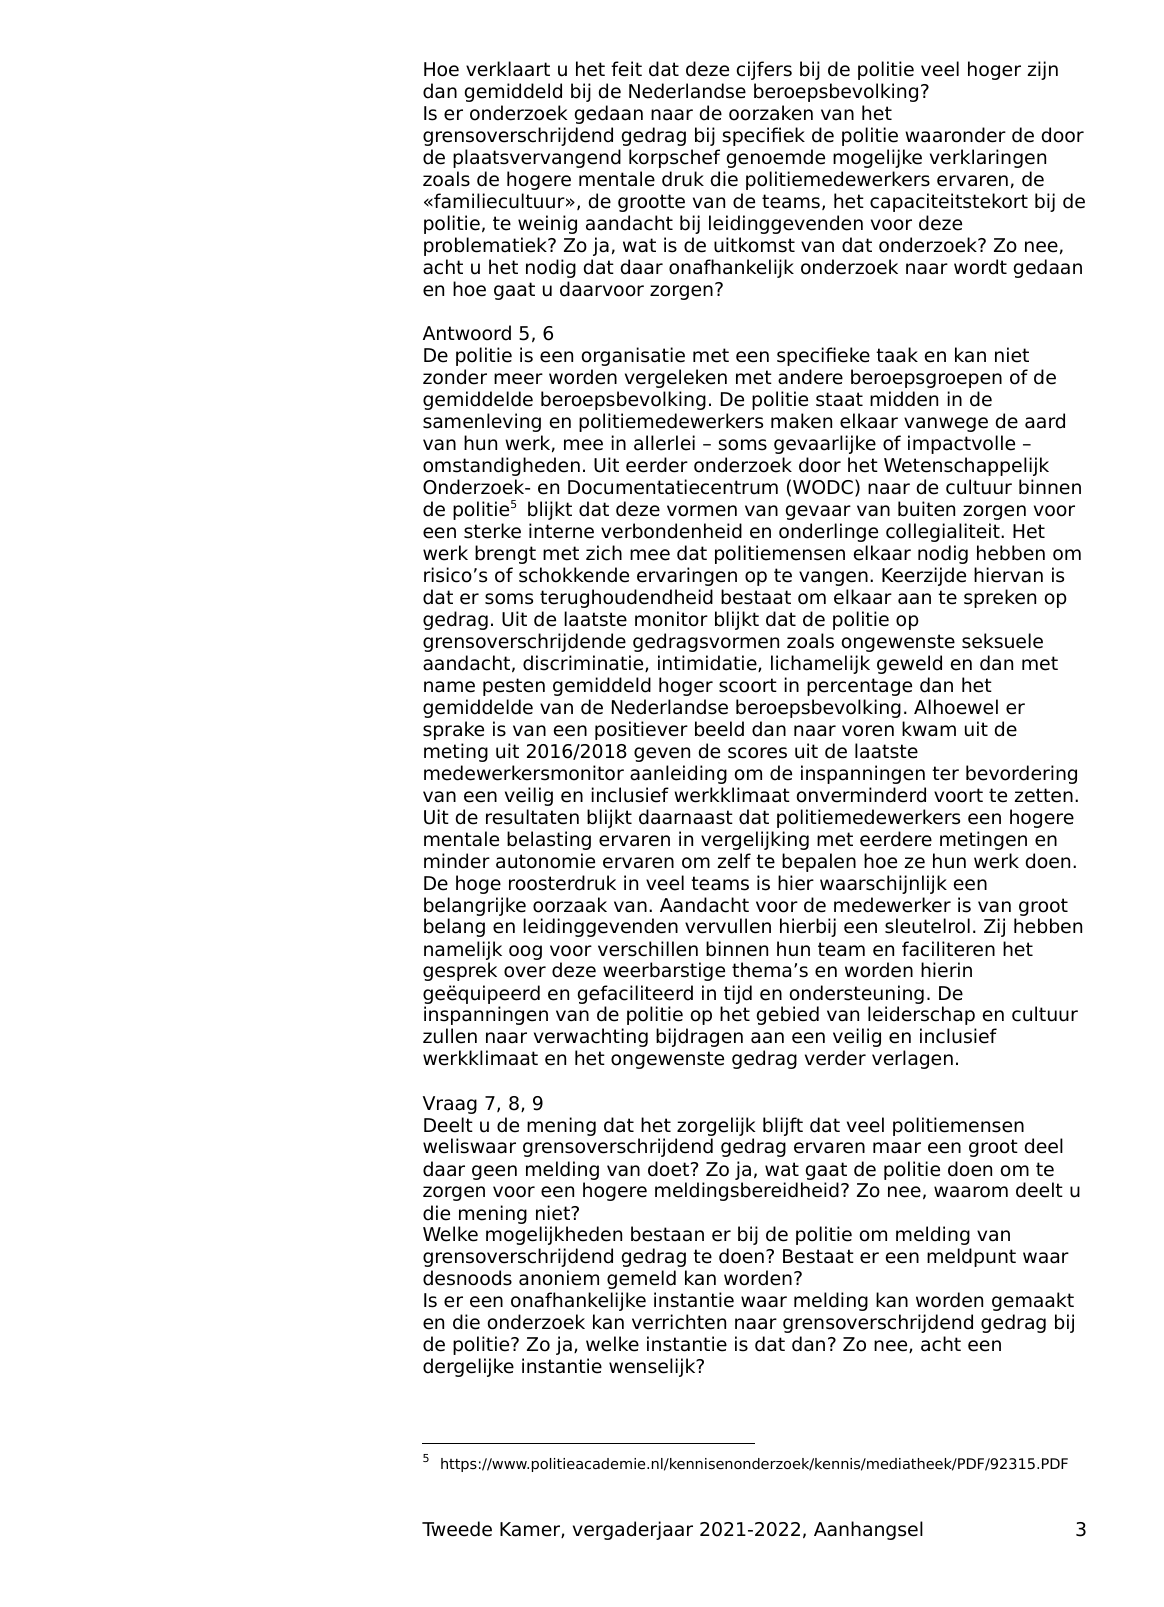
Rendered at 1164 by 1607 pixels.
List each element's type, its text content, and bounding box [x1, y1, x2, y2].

text https://www.politieacademie.nl/kennisenonderzoek/kennis/mediatheek/PDF/92315.PDF [422, 1452, 1087, 1474]
text Hoe verklaart u het feit dat deze cijfers bij de politie veel hoger zijn dan gemiddeld bij de Nederlandse beroepsbevolking? [422, 59, 1087, 103]
text De politie is een organisatie met een specifieke taak en kan niet zonder meer worden vergeleken met andere beroepsgroepen of de gemiddelde beroepsbevolking. De politie staat midden in de samenleving en politiemedewerkers maken elkaar vanwege de aard van hun werk, mee in allerlei – soms gevaarlijke of impactvolle – omstandigheden. Uit eerder onderzoek door het Wetenschappelijk Onderzoek- en Documentatiecentrum (WODC) naar de cultuur binnen de politie blijkt dat deze vormen van gevaar van buiten zorgen voor een sterke interne verbondenheid en onderlinge collegialiteit. Het werk brengt met zich mee dat politiemensen elkaar nodig hebben om risico’s of schokkende ervaringen op te vangen. Keerzijde hiervan is dat er soms terughoudendheid bestaat om elkaar aan te spreken op gedrag. Uit de laatste monitor blijkt dat de politie op grensoverschrijdende gedragsvormen zoals ongewenste seksuele aandacht, discriminatie, intimidatie, lichamelijk geweld en dan met name pesten gemiddeld hoger scoort in percentage dan het gemiddelde van de Nederlandse beroepsbevolking. Alhoewel er sprake is van een positiever beeld dan naar voren kwam uit de meting uit 2016/2018 geven de scores uit de laatste medewerkersmonitor aanleiding om de inspanningen ter bevordering van een veilig en inclusief werkklimaat onverminderd voort te zetten. [422, 345, 1087, 807]
text Is er onderzoek gedaan naar de oorzaken van het grensoverschrijdend gedrag bij specifiek de politie waaronder de door de plaatsvervangend korpschef genoemde mogelijke verklaringen zoals de hogere mentale druk die politiemedewerkers ervaren, de «familiecultuur», de grootte van de teams, het capaciteitstekort bij de politie, te weinig aandacht bij leidinggevenden voor deze problematiek? Zo ja, wat is de uitkomst van dat onderzoek? Zo nee, acht u het nodig dat daar onafhankelijk onderzoek naar wordt gedaan en hoe gaat u daarvoor zorgen? [422, 103, 1087, 301]
text Welke mogelijkheden bestaan er bij de politie om melding van grensoverschrijdend gedrag te doen? Bestaat er een meldpunt waar desnoods anoniem gemeld kan worden? [422, 1224, 1087, 1290]
text Uit de resultaten blijkt daarnaast dat politiemedewerkers een hogere mentale belasting ervaren in vergelijking met eerdere metingen en minder autonomie ervaren om zelf te bepalen hoe ze hun werk doen. De hoge roosterdruk in veel teams is hier waarschijnlijk een belangrijke oorzaak van. Aandacht voor de medewerker is van groot belang en leidinggevenden vervullen hierbij een sleutelrol. Zij hebben namelijk oog voor verschillen binnen hun team en faciliteren het gesprek over deze weerbarstige thema’s en worden hierin geëquipeerd en gefaciliteerd in tijd en ondersteuning. De inspanningen van de politie op het gebied van leiderschap en cultuur zullen naar verwachting bijdragen aan een veilig en inclusief werkklimaat en het ongewenste gedrag verder verlagen. [422, 807, 1087, 1070]
text Antwoord 5, 6 [422, 323, 1087, 345]
text Vraag 7, 8, 9 [422, 1092, 1087, 1114]
text Deelt u de mening dat het zorgelijk blijft dat veel politiemensen weliswaar grensoverschrijdend gedrag ervaren maar een groot deel daar geen melding van doet? Zo ja, wat gaat de politie doen om te zorgen voor een hogere meldingsbereidheid? Zo nee, waarom deelt u die mening niet? [422, 1114, 1087, 1224]
text Is er een onafhankelijke instantie waar melding kan worden gemaakt en die onderzoek kan verrichten naar grensoverschrijdend gedrag bij de politie? Zo ja, welke instantie is dat dan? Zo nee, acht een dergelijke instantie wenselijk? [422, 1290, 1087, 1378]
